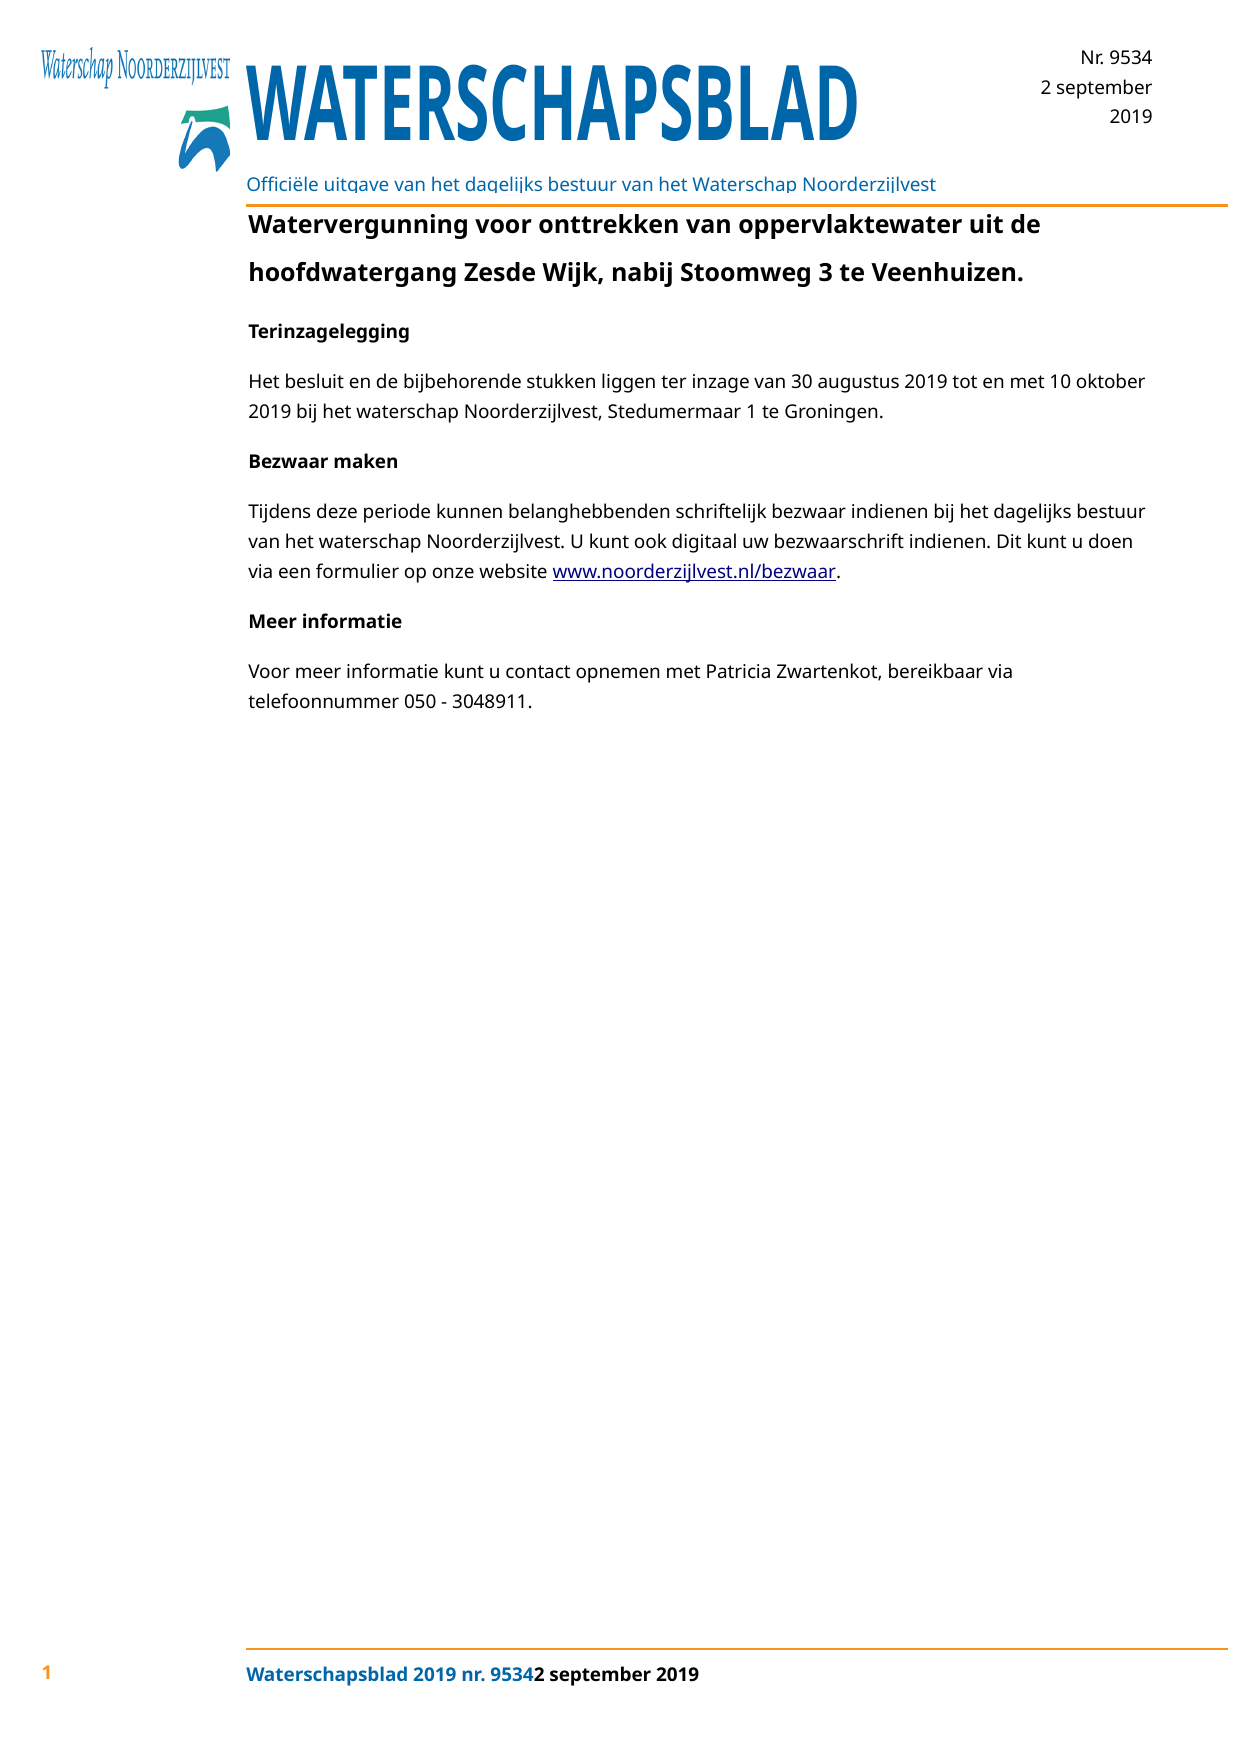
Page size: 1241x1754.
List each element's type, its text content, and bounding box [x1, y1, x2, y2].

text Meer informatie [248, 608, 1152, 634]
text Watervergunning voor onttrekken van oppervlaktewater uit de hoofdwatergang Zesde Wijk, nabij Stoomweg 3 te Veenhuizen. [248, 207, 1152, 288]
text Terinzagelegging [248, 318, 1152, 344]
picture [41, 47, 231, 172]
text Bezwaar maken [248, 448, 1152, 474]
text Tijdens deze periode kunnen belanghebbenden schriftelijk bezwaar indienen bij het dagelijks bestuur van het waterschap Noorderzijlvest. U kunt ook digitaal uw bezwaarschrift indienen. Dit kunt u doen via een formulier op onze website www.noorderzijlvest.nl/bezwaar. [248, 499, 1152, 584]
text Voor meer informatie kunt u contact opnemen met Patricia Zwartenkot, bereikbaar via telefoonnummer 050 - 3048911. [248, 659, 1152, 714]
text Het besluit en de bijbehorende stukken liggen ter inzage van 30 augustus 2019 tot en met 10 oktober 2019 bij het waterschap Noorderzijlvest, Stedumermaar 1 te Groningen. [248, 368, 1152, 424]
